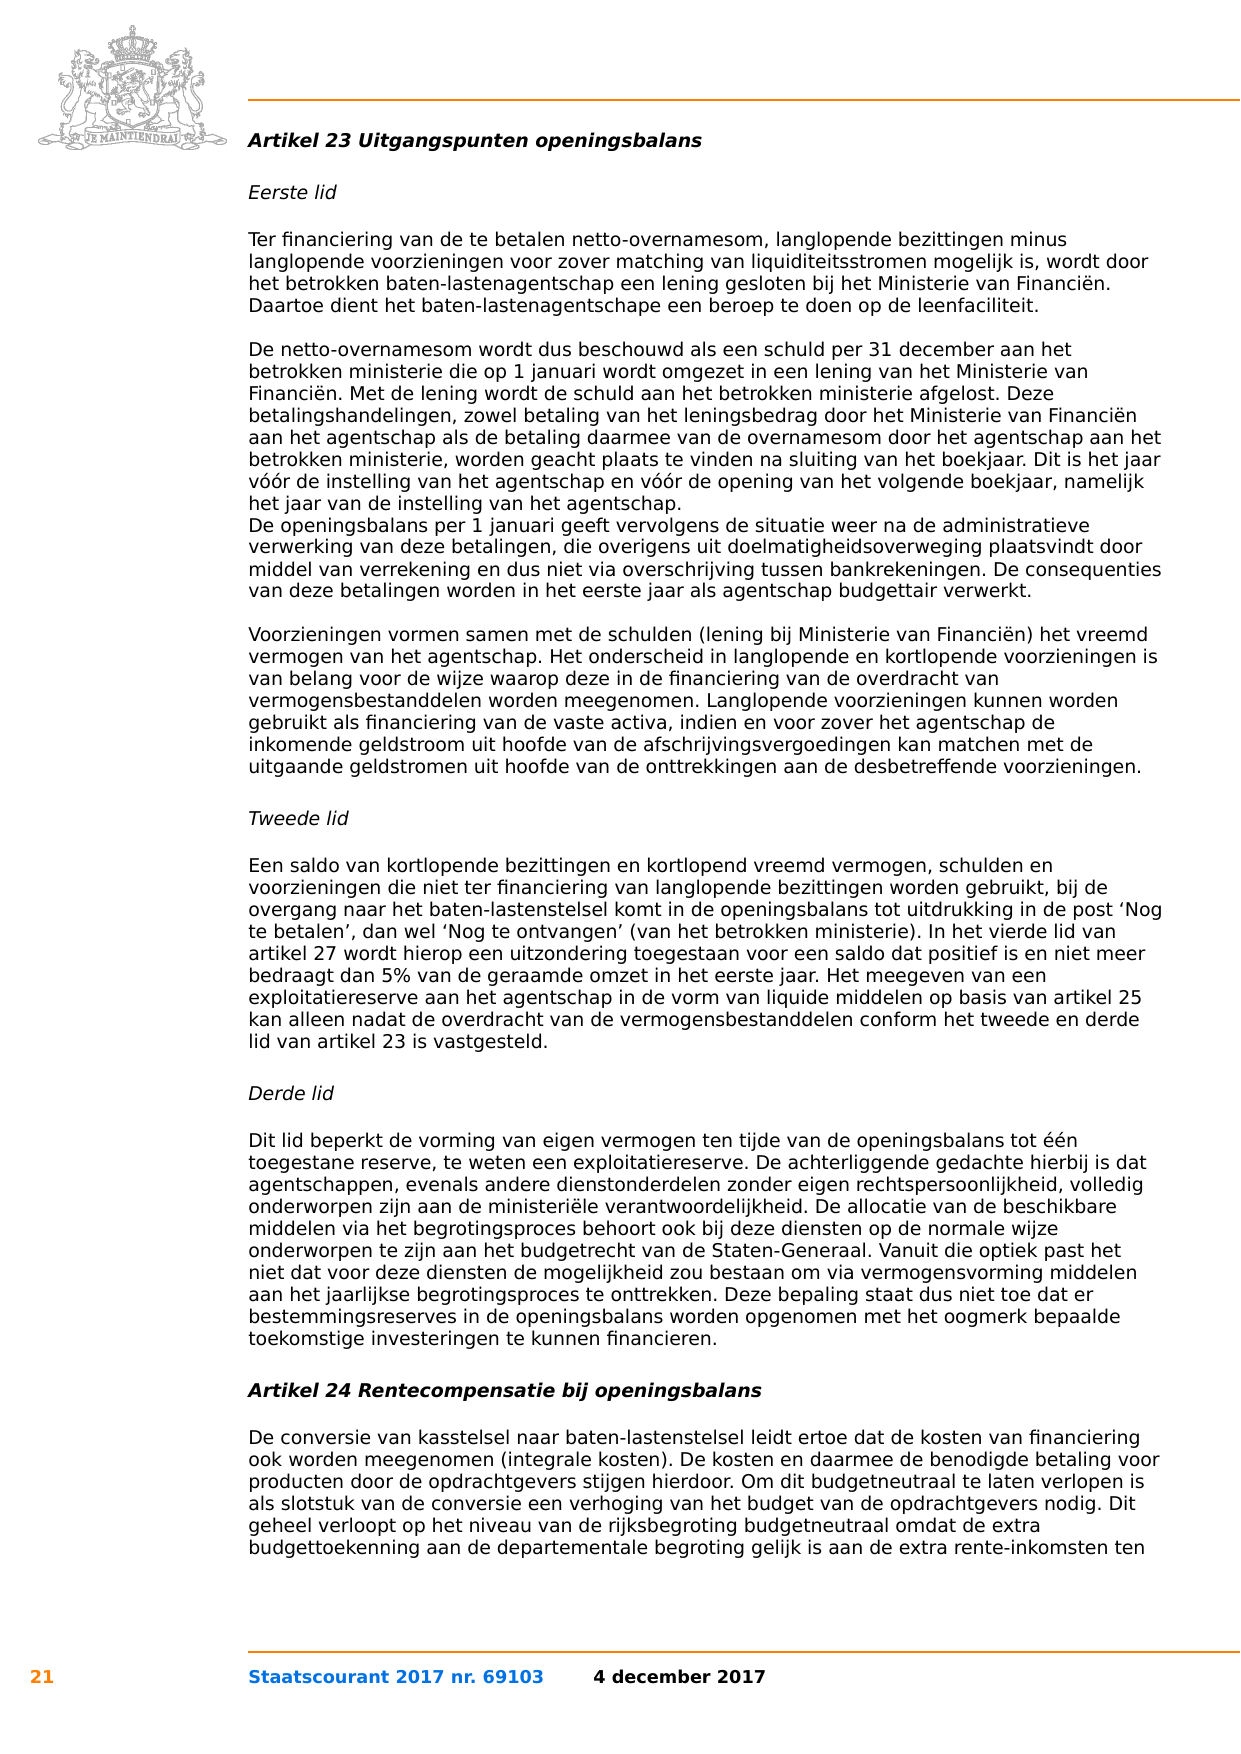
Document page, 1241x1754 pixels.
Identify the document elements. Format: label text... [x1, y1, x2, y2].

subtitle Artikel 23 Uitgangspunten openingsbalans [248, 130, 1163, 152]
text De openingsbalans per 1 januari geeft vervolgens de situatie weer na de administratieve verwerking van deze betalingen, die overigens uit doelmatigheidsoverweging plaatsvindt door middel van verrekening en dus niet via overschrijving tussen bankrekeningen. De consequenties van deze betalingen worden in het eerste jaar als agentschap budgettair verwerkt. [248, 514, 1163, 602]
text Een saldo van kortlopende bezittingen en kortlopend vreemd vermogen, schulden en voorzieningen die niet ter financiering van langlopende bezittingen worden gebruikt, bij de overgang naar het baten-lastenstelsel komt in de openingsbalans tot uitdrukking in de post ‘Nog te betalen’, dan wel ‘Nog te ontvangen’ (van het betrokken ministerie). In het vierde lid van artikel 27 wordt hierop een uitzondering toegestaan voor een saldo dat positief is en niet meer bedraagt dan 5% van de geraamde omzet in het eerste jaar. Het meegeven van een exploitatiereserve aan het agentschap in de vorm van liquide middelen op basis van artikel 25 kan alleen nadat de overdracht van de vermogensbestanddelen conform het tweede en derde lid van artikel 23 is vastgesteld. [248, 855, 1163, 1053]
subtitle Tweede lid [248, 808, 1163, 830]
text De netto-overnamesom wordt dus beschouwd als een schuld per 31 december aan het betrokken ministerie die op 1 januari wordt omgezet in een lening van het Ministerie van Financiën. Met de lening wordt de schuld aan het betrokken ministerie afgelost. Deze betalingshandelingen, zowel betaling van het leningsbedrag door het Ministerie van Financiën aan het agentschap als de betaling daarmee van de overnamesom door het agentschap aan het betrokken ministerie, worden geacht plaats te vinden na sluiting van het boekjaar. Dit is het jaar vóór de instelling van het agentschap en vóór de opening van het volgende boekjaar, namelijk het jaar van de instelling van het agentschap. [248, 339, 1163, 514]
text De conversie van kasstelsel naar baten-lastenstelsel leidt ertoe dat de kosten van financiering ook worden meegenomen (integrale kosten). De kosten en daarmee de benodigde betaling voor producten door de opdrachtgevers stijgen hierdoor. Om dit budgetneutraal te laten verlopen is als slotstuk van de conversie een verhoging van het budget van de opdrachtgevers nodig. Dit geheel verloopt op het niveau van de rijksbegroting budgetneutraal omdat de extra budgettoekenning aan de departementale begroting gelijk is aan de extra rente-inkomsten ten [248, 1427, 1163, 1558]
text Dit lid beperkt de vorming van eigen vermogen ten tijde van de openingsbalans tot één toegestane reserve, te weten een exploitatiereserve. De achterliggende gedachte hierbij is dat agentschappen, evenals andere dienstonderdelen zonder eigen rechtspersoonlijkheid, volledig onderworpen zijn aan de ministeriële verantwoordelijkheid. De allocatie van de beschikbare middelen via het begrotingsproces behoort ook bij deze diensten op de normale wijze onderworpen te zijn aan het budgetrecht van de Staten-Generaal. Vanuit die optiek past het niet dat voor deze diensten de mogelijkheid zou bestaan om via vermogensvorming middelen aan het jaarlijkse begrotingsproces te onttrekken. Deze bepaling staat dus niet toe dat er bestemmingsreserves in de openingsbalans worden opgenomen met het oogmerk bepaalde toekomstige investeringen te kunnen financieren. [248, 1130, 1163, 1350]
subtitle Eerste lid [248, 182, 1163, 204]
text Ter financiering van de te betalen netto-overnamesom, langlopende bezittingen minus langlopende voorzieningen voor zover matching van liquiditeitsstromen mogelijk is, wordt door het betrokken baten-lastenagentschap een lening gesloten bij het Ministerie van Financiën. Daartoe dient het baten-lastenagentschape een beroep te doen op de leenfaciliteit. [248, 229, 1163, 317]
text Voorzieningen vormen samen met de schulden (lening bij Ministerie van Financiën) het vreemd vermogen van het agentschap. Het onderscheid in langlopende en kortlopende voorzieningen is van belang voor de wijze waarop deze in de financiering van de overdracht van vermogensbestanddelen worden meegenomen. Langlopende voorzieningen kunnen worden gebruikt als financiering van de vaste activa, indien en voor zover het agentschap de inkomende geldstroom uit hoofde van de afschrijvingsvergoedingen kan matchen met de uitgaande geldstromen uit hoofde van de onttrekkingen aan de desbetreffende voorzieningen. [248, 624, 1163, 778]
subtitle Derde lid [248, 1083, 1163, 1105]
picture [38, 25, 227, 150]
subtitle Artikel 24 Rentecompensatie bij openingsbalans [248, 1380, 1163, 1402]
